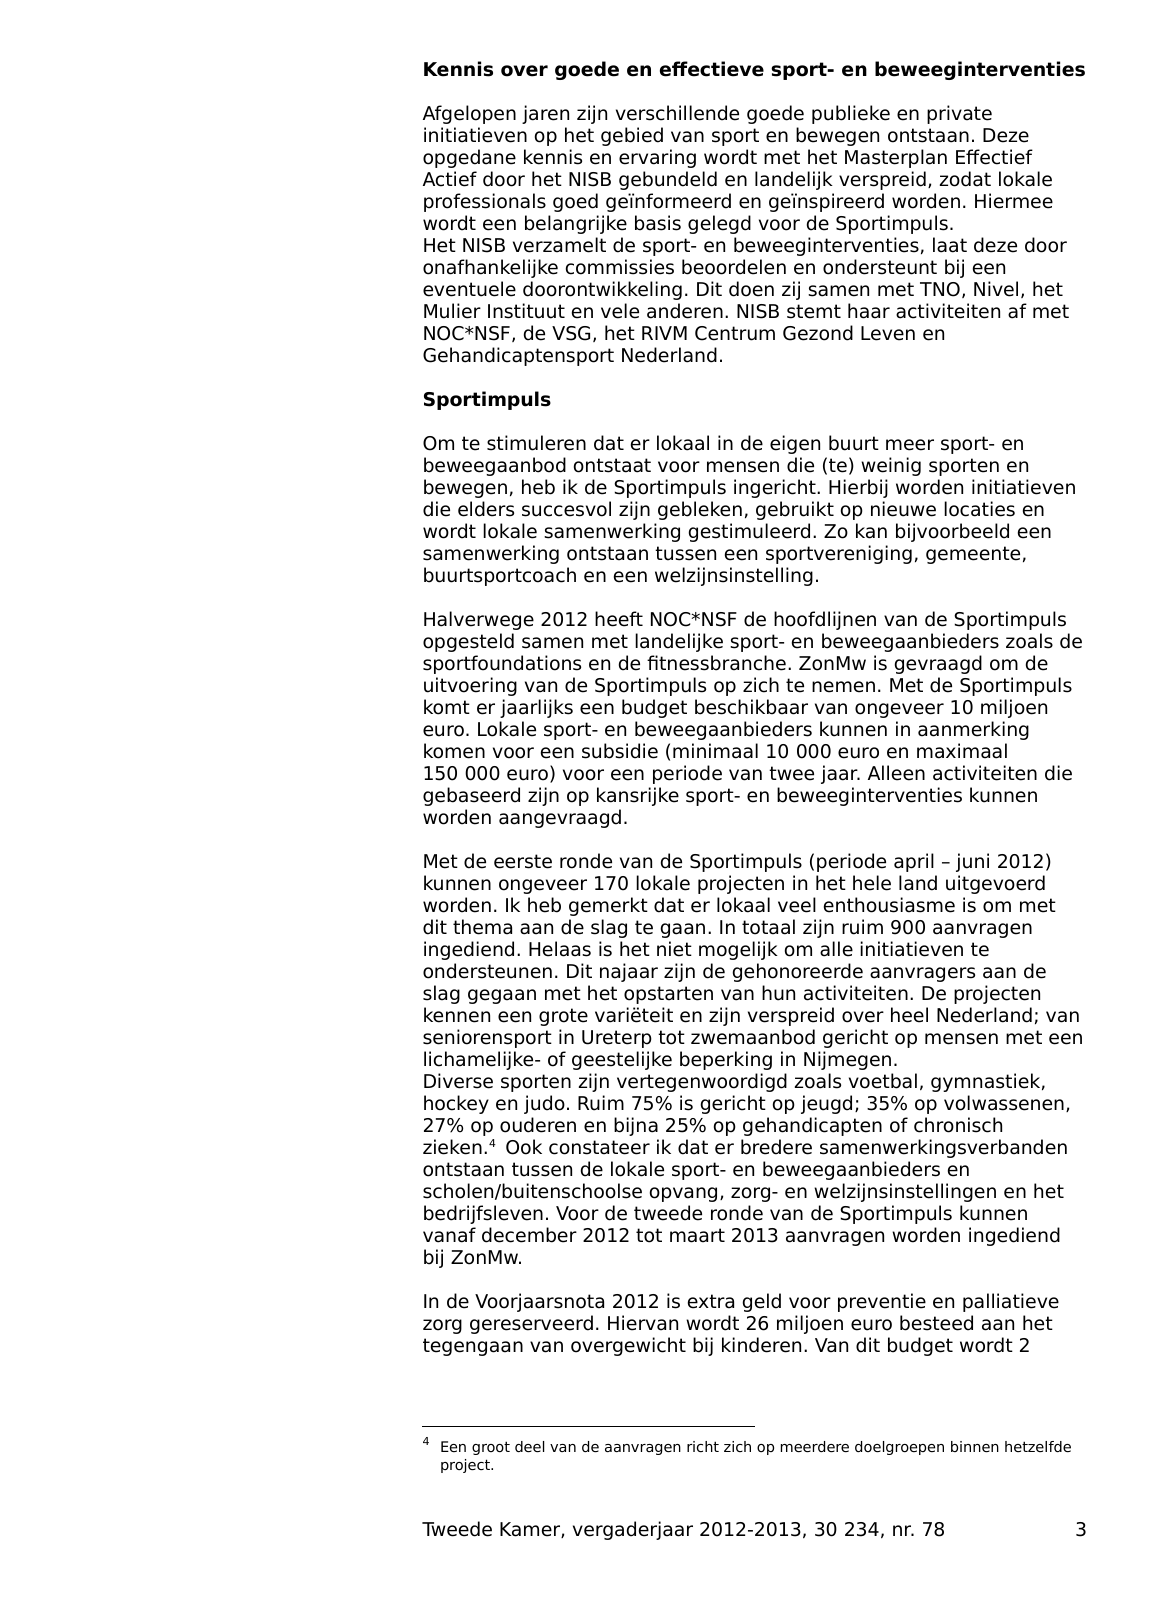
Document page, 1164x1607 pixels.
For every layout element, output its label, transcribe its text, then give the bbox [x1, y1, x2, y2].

text Een groot deel van de aanvragen richt zich op meerdere doelgroepen binnen hetzelfde project. [422, 1435, 1087, 1474]
text Diverse sporten zijn vertegenwoordigd zoals voetbal, gymnastiek, hockey en judo. Ruim 75% is gericht op jeugd; 35% op volwassenen, 27% op ouderen en bijna 25% op gehandicapten of chronisch zieken. Ook constateer ik dat er bredere samenwerkingsverbanden ontstaan tussen de lokale sport- en beweegaanbieders en scholen/buitenschoolse opvang, zorg- en welzijnsinstellingen en het bedrijfsleven. Voor de tweede ronde van de Sportimpuls kunnen vanaf december 2012 tot maart 2013 aanvragen worden ingediend bij ZonMw. [422, 1071, 1087, 1269]
text Afgelopen jaren zijn verschillende goede publieke en private initiatieven op het gebied van sport en bewegen ontstaan. Deze opgedane kennis en ervaring wordt met het Masterplan Effectief Actief door het NISB gebundeld en landelijk verspreid, zodat lokale professionals goed geïnformeerd en geïnspireerd worden. Hiermee wordt een belangrijke basis gelegd voor de Sportimpuls. [422, 103, 1087, 235]
text Halverwege 2012 heeft NOC*NSF de hoofdlijnen van de Sportimpuls opgesteld samen met landelijke sport- en beweegaanbieders zoals de sportfoundations en de fitnessbranche. ZonMw is gevraagd om de uitvoering van de Sportimpuls op zich te nemen. Met de Sportimpuls komt er jaarlijks een budget beschikbaar van ongeveer 10 miljoen euro. Lokale sport- en beweegaanbieders kunnen in aanmerking komen voor een subsidie (minimaal 10 000 euro en maximaal 150 000 euro) voor een periode van twee jaar. Alleen activiteiten die gebaseerd zijn op kansrijke sport- en beweeginterventies kunnen worden aangevraagd. [422, 609, 1087, 829]
text Het NISB verzamelt de sport- en beweeginterventies, laat deze door onafhankelijke commissies beoordelen en ondersteunt bij een eventuele doorontwikkeling. Dit doen zij samen met TNO, Nivel, het Mulier Instituut en vele anderen. NISB stemt haar activiteiten af met NOC*NSF, de VSG, het RIVM Centrum Gezond Leven en Gehandicaptensport Nederland. [422, 235, 1087, 367]
subtitle Sportimpuls [422, 389, 1087, 411]
text Om te stimuleren dat er lokaal in de eigen buurt meer sport- en beweegaanbod ontstaat voor mensen die (te) weinig sporten en bewegen, heb ik de Sportimpuls ingericht. Hierbij worden initiatieven die elders succesvol zijn gebleken, gebruikt op nieuwe locaties en wordt lokale samenwerking gestimuleerd. Zo kan bijvoorbeeld een samenwerking ontstaan tussen een sportvereniging, gemeente, buurtsportcoach en een welzijnsinstelling. [422, 433, 1087, 587]
subtitle Kennis over goede en effectieve sport- en beweeginterventies [422, 59, 1087, 81]
text In de Voorjaarsnota 2012 is extra geld voor preventie en palliatieve zorg gereserveerd. Hiervan wordt 26 miljoen euro besteed aan het tegengaan van overgewicht bij kinderen. Van dit budget wordt 2 [422, 1291, 1087, 1357]
text Met de eerste ronde van de Sportimpuls (periode april – juni 2012) kunnen ongeveer 170 lokale projecten in het hele land uitgevoerd worden. Ik heb gemerkt dat er lokaal veel enthousiasme is om met dit thema aan de slag te gaan. In totaal zijn ruim 900 aanvragen ingediend. Helaas is het niet mogelijk om alle initiatieven te ondersteunen. Dit najaar zijn de gehonoreerde aanvragers aan de slag gegaan met het opstarten van hun activiteiten. De projecten kennen een grote variëteit en zijn verspreid over heel Nederland; van seniorensport in Ureterp tot zwemaanbod gericht op mensen met een lichamelijke- of geestelijke beperking in Nijmegen. [422, 851, 1087, 1071]
